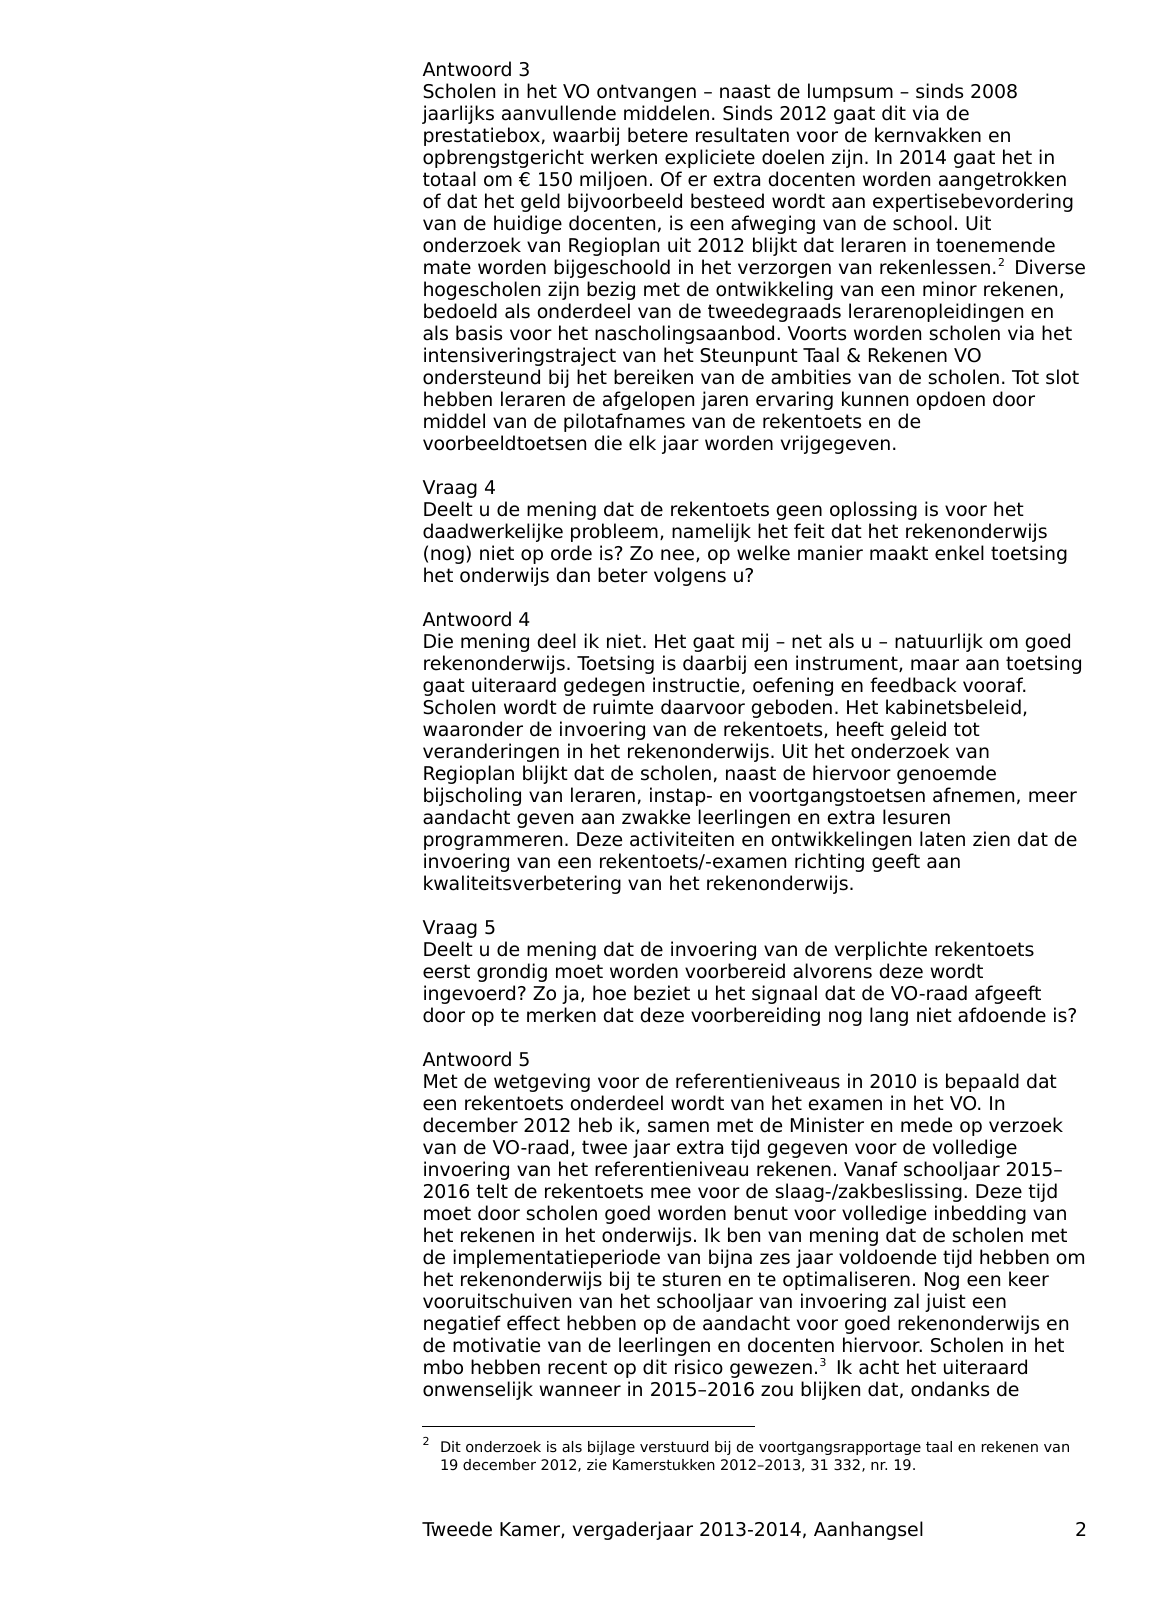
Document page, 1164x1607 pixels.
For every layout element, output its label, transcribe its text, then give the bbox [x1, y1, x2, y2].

text Antwoord 4 [422, 609, 1087, 631]
text Antwoord 5 [422, 1049, 1087, 1071]
text Die mening deel ik niet. Het gaat mij – net als u – natuurlijk om goed rekenonderwijs. Toetsing is daarbij een instrument, maar aan toetsing gaat uiteraard gedegen instructie, oefening en feedback vooraf. Scholen wordt de ruimte daarvoor geboden. Het kabinetsbeleid, waaronder de invoering van de rekentoets, heeft geleid tot veranderingen in het rekenonderwijs. Uit het onderzoek van Regioplan blijkt dat de scholen, naast de hiervoor genoemde bijscholing van leraren, instap- en voortgangstoetsen afnemen, meer aandacht geven aan zwakke leerlingen en extra lesuren programmeren. Deze activiteiten en ontwikkelingen laten zien dat de invoering van een rekentoets/-examen richting geeft aan kwaliteitsverbetering van het rekenonderwijs. [422, 631, 1087, 895]
text Scholen in het VO ontvangen – naast de lumpsum – sinds 2008 jaarlijks aanvullende middelen. Sinds 2012 gaat dit via de prestatiebox, waarbij betere resultaten voor de kernvakken en opbrengstgericht werken expliciete doelen zijn. In 2014 gaat het in totaal om € 150 miljoen. Of er extra docenten worden aangetrokken of dat het geld bijvoorbeeld besteed wordt aan expertisebevordering van de huidige docenten, is een afweging van de school. Uit onderzoek van Regioplan uit 2012 blijkt dat leraren in toenemende mate worden bijgeschoold in het verzorgen van rekenlessen. Diverse hogescholen zijn bezig met de ontwikkeling van een minor rekenen, bedoeld als onderdeel van de tweedegraads lerarenopleidingen en als basis voor het nascholingsaanbod. Voorts worden scholen via het intensiveringstraject van het Steunpunt Taal & Rekenen VO ondersteund bij het bereiken van de ambities van de scholen. Tot slot hebben leraren de afgelopen jaren ervaring kunnen opdoen door middel van de pilotafnames van de rekentoets en de voorbeeldtoetsen die elk jaar worden vrijgegeven. [422, 81, 1087, 455]
text Vraag 5 [422, 917, 1087, 939]
text Vraag 4 [422, 477, 1087, 499]
text Dit onderzoek is als bijlage verstuurd bij de voortgangsrapportage taal en rekenen van 19 december 2012, zie Kamerstukken 2012–2013, 31 332, nr. 19. [422, 1435, 1087, 1474]
text Antwoord 3 [422, 59, 1087, 81]
text Deelt u de mening dat de rekentoets geen oplossing is voor het daadwerkelijke probleem, namelijk het feit dat het rekenonderwijs (nog) niet op orde is? Zo nee, op welke manier maakt enkel toetsing het onderwijs dan beter volgens u? [422, 499, 1087, 587]
text Met de wetgeving voor de referentieniveaus in 2010 is bepaald dat een rekentoets onderdeel wordt van het examen in het VO. In december 2012 heb ik, samen met de Minister en mede op verzoek van de VO-raad, twee jaar extra tijd gegeven voor de volledige invoering van het referentieniveau rekenen. Vanaf schooljaar 2015–2016 telt de rekentoets mee voor de slaag-/zakbeslissing. Deze tijd moet door scholen goed worden benut voor volledige inbedding van het rekenen in het onderwijs. Ik ben van mening dat de scholen met de implementatieperiode van bijna zes jaar voldoende tijd hebben om het rekenonderwijs bij te sturen en te optimaliseren. Nog een keer vooruitschuiven van het schooljaar van invoering zal juist een negatief effect hebben op de aandacht voor goed rekenonderwijs en de motivatie van de leerlingen en docenten hiervoor. Scholen in het mbo hebben recent op dit risico gewezen. Ik acht het uiteraard onwenselijk wanneer in 2015–2016 zou blijken dat, ondanks de [422, 1071, 1087, 1401]
text Deelt u de mening dat de invoering van de verplichte rekentoets eerst grondig moet worden voorbereid alvorens deze wordt ingevoerd? Zo ja, hoe beziet u het signaal dat de VO-raad afgeeft door op te merken dat deze voorbereiding nog lang niet afdoende is? [422, 939, 1087, 1027]
